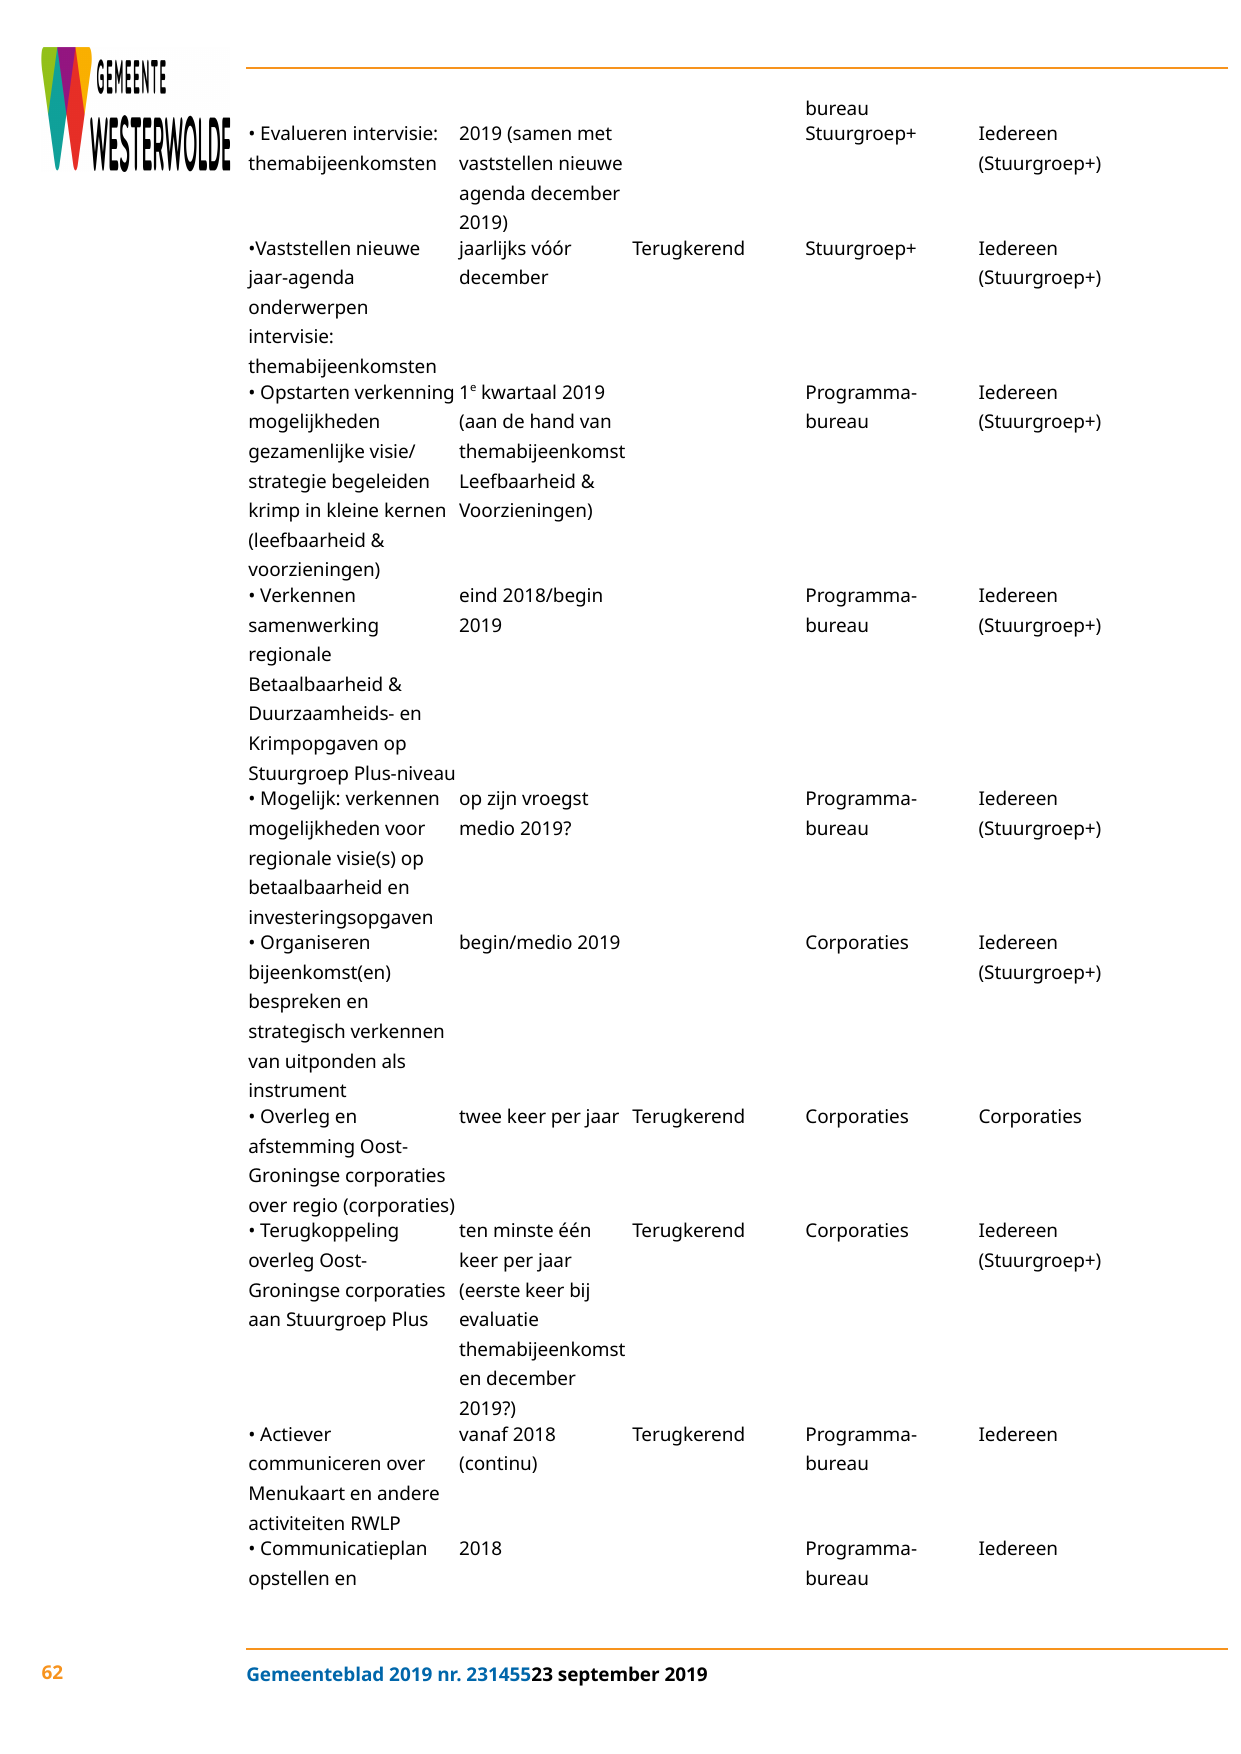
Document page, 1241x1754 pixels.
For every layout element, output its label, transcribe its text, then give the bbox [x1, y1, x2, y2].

table_cell Corporaties [978, 1103, 1152, 1218]
table_cell • Verkennen samenwerking regionale Betaalbaarheid & Duurzaamheids- en Krimpopgaven op Stuurgroep Plus-niveau [248, 582, 459, 786]
table_cell Terugkerend [632, 235, 805, 379]
table_cell begin/medio 2019 [459, 930, 632, 1103]
table_cell Iedereen [978, 1535, 1152, 1591]
table_cell • Overleg en afstemming Oost-Groningse corporaties over regio (corporaties) [248, 1103, 459, 1218]
table_cell • Communicatieplan opstellen en [248, 1535, 459, 1591]
table_cell Corporaties [805, 930, 978, 1103]
table_cell 2018 [459, 1535, 632, 1591]
table_cell Iedereen (Stuurgroep+) [978, 379, 1152, 582]
table_cell [632, 582, 805, 786]
table_cell [978, 95, 1152, 121]
table_cell [632, 786, 805, 929]
table_cell Programma-bureau [805, 1535, 978, 1591]
table_cell Programma-bureau [805, 1421, 978, 1535]
table_cell 1e kwartaal 2019 (aan de hand van themabijeenkomst Leefbaarheid & Voorzieningen) [459, 379, 632, 582]
table_cell • Actiever communiceren over Menukaart en andere activiteiten RWLP [248, 1421, 459, 1535]
table_cell • Opstarten verkenning mogelijkheden gezamenlijke visie/ strategie begeleiden krimp in kleine kernen (leefbaarheid & voorzieningen) [248, 379, 459, 582]
table_cell eind 2018/begin 2019 [459, 582, 632, 786]
table_cell ten minste één keer per jaar (eerste keer bij evaluatie themabijeenkomsten december 2019?) [459, 1218, 632, 1421]
table_cell Iedereen (Stuurgroep+) [978, 786, 1152, 929]
table_cell Corporaties [805, 1103, 978, 1218]
table_cell [632, 930, 805, 1103]
table_cell Iedereen (Stuurgroep+) [978, 235, 1152, 379]
table_cell Terugkerend [632, 1103, 805, 1218]
table_cell Programma-bureau [805, 379, 978, 582]
table_cell Stuurgroep+ [805, 235, 978, 379]
table_cell Corporaties [805, 1218, 978, 1421]
table_cell 2019 (samen met vaststellen nieuwe agenda december 2019) [459, 121, 632, 235]
table_cell [459, 95, 632, 121]
table_cell [632, 1535, 805, 1591]
table_cell op zijn vroegst medio 2019? [459, 786, 632, 929]
table_cell [632, 95, 805, 121]
table_cell bureau [805, 95, 978, 121]
table_cell Iedereen (Stuurgroep+) [978, 121, 1152, 235]
table_cell Iedereen (Stuurgroep+) [978, 582, 1152, 786]
table_cell • Evalueren intervisie: themabijeenkomsten [248, 121, 459, 235]
table_cell • Organiseren bijeenkomst(en) bespreken en strategisch verkennen van uitponden als instrument [248, 930, 459, 1103]
picture [41, 47, 231, 172]
table_cell [248, 95, 459, 121]
table_cell vanaf 2018 (continu) [459, 1421, 632, 1535]
table_cell jaarlijks vóór december [459, 235, 632, 379]
table_cell Iedereen (Stuurgroep+) [978, 1218, 1152, 1421]
table_cell Terugkerend [632, 1421, 805, 1535]
table_cell Iedereen [978, 1421, 1152, 1535]
table_cell • Mogelijk: verkennen mogelijkheden voor regionale visie(s) op betaalbaarheid en investeringsopgaven [248, 786, 459, 929]
table_cell Iedereen (Stuurgroep+) [978, 930, 1152, 1103]
table_cell twee keer per jaar [459, 1103, 632, 1218]
table_cell Stuurgroep+ [805, 121, 978, 235]
table_cell •Vaststellen nieuwe jaar-agenda onderwerpen intervisie: themabijeenkomsten [248, 235, 459, 379]
table_cell Programma-bureau [805, 786, 978, 929]
table_cell • Terugkoppeling overleg Oost-Groningse corporaties aan Stuurgroep Plus [248, 1218, 459, 1421]
table_cell [632, 379, 805, 582]
table_cell [632, 121, 805, 235]
table_cell Programma-bureau [805, 582, 978, 786]
table_cell Terugkerend [632, 1218, 805, 1421]
